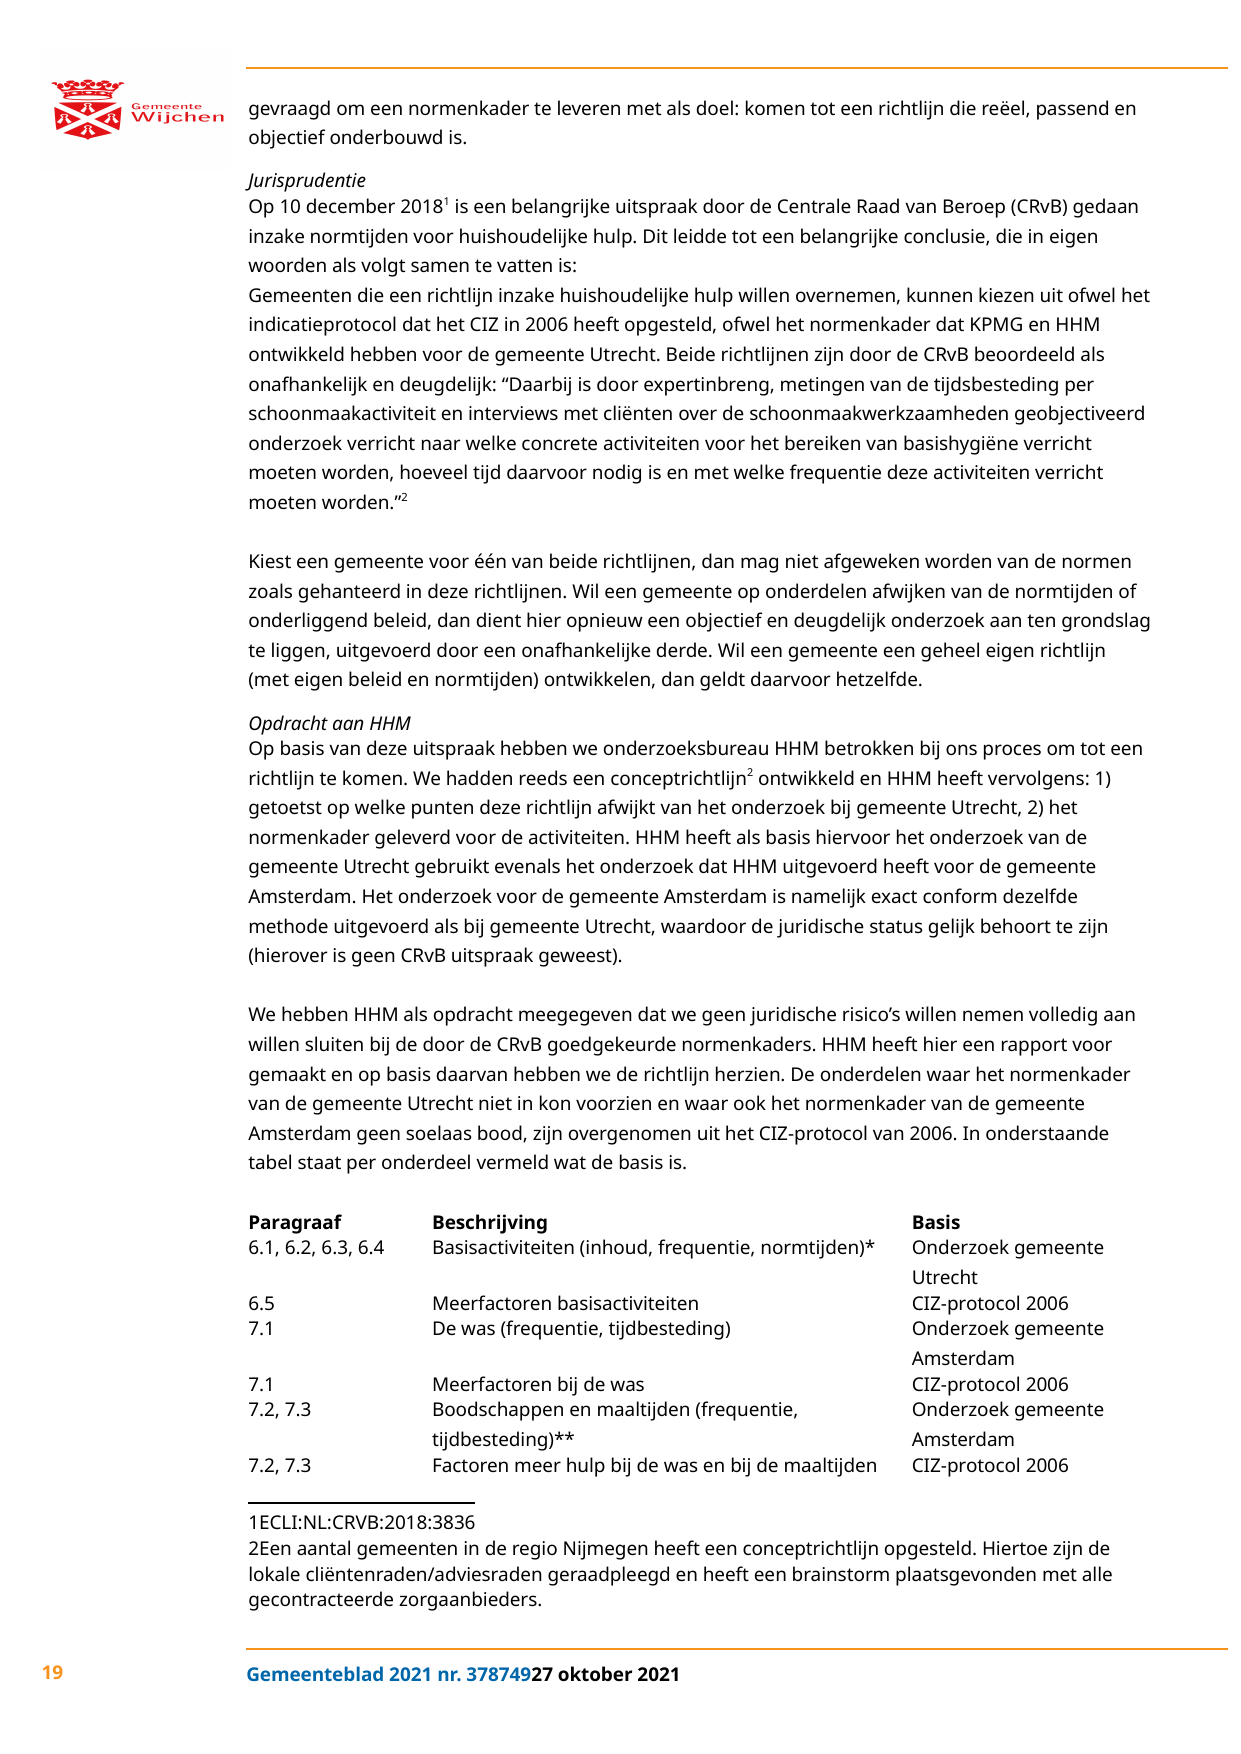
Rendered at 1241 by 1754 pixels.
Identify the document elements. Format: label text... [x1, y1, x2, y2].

table_cell Factoren meer hulp bij de was en bij de maaltijden [432, 1452, 912, 1478]
table_cell 7.1 [248, 1316, 432, 1371]
table_cell 7.1 [248, 1371, 432, 1397]
table_cell CIZ-protocol 2006 [912, 1371, 1152, 1397]
text Jurisprudentie [248, 167, 1152, 193]
table_header Basis [912, 1209, 1152, 1234]
table_cell Boodschappen en maaltijden (frequentie, tijdbesteding)** [432, 1397, 912, 1452]
table_cell CIZ-protocol 2006 [912, 1290, 1152, 1316]
table_cell Meerfactoren basisactiviteiten [432, 1290, 912, 1316]
table_header Paragraaf [248, 1209, 432, 1234]
table_cell De was (frequentie, tijdbesteding) [432, 1316, 912, 1371]
table_cell Onderzoek gemeente Amsterdam [912, 1397, 1152, 1452]
table_cell CIZ-protocol 2006 [912, 1452, 1152, 1478]
table_cell Onderzoek gemeente Amsterdam [912, 1316, 1152, 1371]
text Opdracht aan HHM [248, 710, 1152, 735]
table_cell Basisactiviteiten (inhoud, frequentie, normtijden)* [432, 1235, 912, 1290]
table_cell 6.1, 6.2, 6.3, 6.4 [248, 1235, 432, 1290]
picture [41, 47, 231, 172]
text Kiest een gemeente voor één van beide richtlijnen, dan mag niet afgeweken worden van de normen zoals gehanteerd in deze richtlijnen. Wil een gemeente op onderdelen afwijken van de normtijden of onderliggend beleid, dan dient hier opnieuw een objectief en deugdelijk onderzoek aan ten grondslag te liggen, uitgevoerd door een onafhankelijke derde. Wil een gemeente een geheel eigen richtlijn (met eigen beleid en normtijden) ontwikkelen, dan geldt daarvoor hetzelfde. [248, 548, 1152, 692]
text Op 10 december 2018 is een belangrijke uitspraak door de Centrale Raad van Beroep (CRvB) gedaan inzake normtijden voor huishoudelijke hulp. Dit leidde tot een belangrijke conclusie, die in eigen woorden als volgt samen te vatten is: [248, 193, 1152, 278]
text Op basis van deze uitspraak hebben we onderzoeksbureau HHM betrokken bij ons proces om tot een richtlijn te komen. We hadden reeds een conceptrichtlijn ontwikkeld en HHM heeft vervolgens: 1) getoetst op welke punten deze richtlijn afwijkt van het onderzoek bij gemeente Utrecht, 2) het normenkader geleverd voor de activiteiten. HHM heeft als basis hiervoor het onderzoek van de gemeente Utrecht gebruikt evenals het onderzoek dat HHM uitgevoerd heeft voor de gemeente Amsterdam. Het onderzoek voor de gemeente Amsterdam is namelijk exact conform dezelfde methode uitgevoerd als bij gemeente Utrecht, waardoor de juridische status gelijk behoort te zijn (hierover is geen CRvB uitspraak geweest). [248, 735, 1152, 968]
table_header Beschrijving [432, 1209, 912, 1234]
text gevraagd om een normenkader te leveren met als doel: komen tot een richtlijn die reëel, passend en objectief onderbouwd is. [248, 95, 1152, 150]
table_cell 7.2, 7.3 [248, 1397, 432, 1452]
table_cell 6.5 [248, 1290, 432, 1316]
table_cell Onderzoek gemeente Utrecht [912, 1235, 1152, 1290]
text ECLI:NL:CRVB:2018:3836 [248, 1509, 1152, 1535]
text Gemeenten die een richtlijn inzake huishoudelijke hulp willen overnemen, kunnen kiezen uit ofwel het indicatieprotocol dat het CIZ in 2006 heeft opgesteld, ofwel het normenkader dat KPMG en HHM ontwikkeld hebben voor de gemeente Utrecht. Beide richtlijnen zijn door de CRvB beoordeeld als onafhankelijk en deugdelijk: “Daarbij is door expertinbreng, metingen van de tijdsbesteding per schoonmaakactiviteit en interviews met cliënten over de schoonmaakwerkzaamheden geobjectiveerd onderzoek verricht naar welke concrete activiteiten voor het bereiken van basishygiëne verricht moeten worden, hoeveel tijd daarvoor nodig is en met welke frequentie deze activiteiten verricht moeten worden.”2 [248, 282, 1152, 515]
text Een aantal gemeenten in de regio Nijmegen heeft een conceptrichtlijn opgesteld. Hiertoe zijn de lokale cliëntenraden/adviesraden geraadpleegd en heeft een brainstorm plaatsgevonden met alle gecontracteerde zorgaanbieders. [248, 1535, 1152, 1612]
text We hebben HHM als opdracht meegegeven dat we geen juridische risico’s willen nemen volledig aan willen sluiten bij de door de CRvB goedgekeurde normenkaders. HHM heeft hier een rapport voor gemaakt en op basis daarvan hebben we de richtlijn herzien. De onderdelen waar het normenkader van de gemeente Utrecht niet in kon voorzien en waar ook het normenkader van de gemeente Amsterdam geen soelaas bood, zijn overgenomen uit het CIZ-protocol van 2006. In onderstaande tabel staat per onderdeel vermeld wat de basis is. [248, 1002, 1152, 1175]
table_cell 7.2, 7.3 [248, 1452, 432, 1478]
table_cell Meerfactoren bij de was [432, 1371, 912, 1397]
